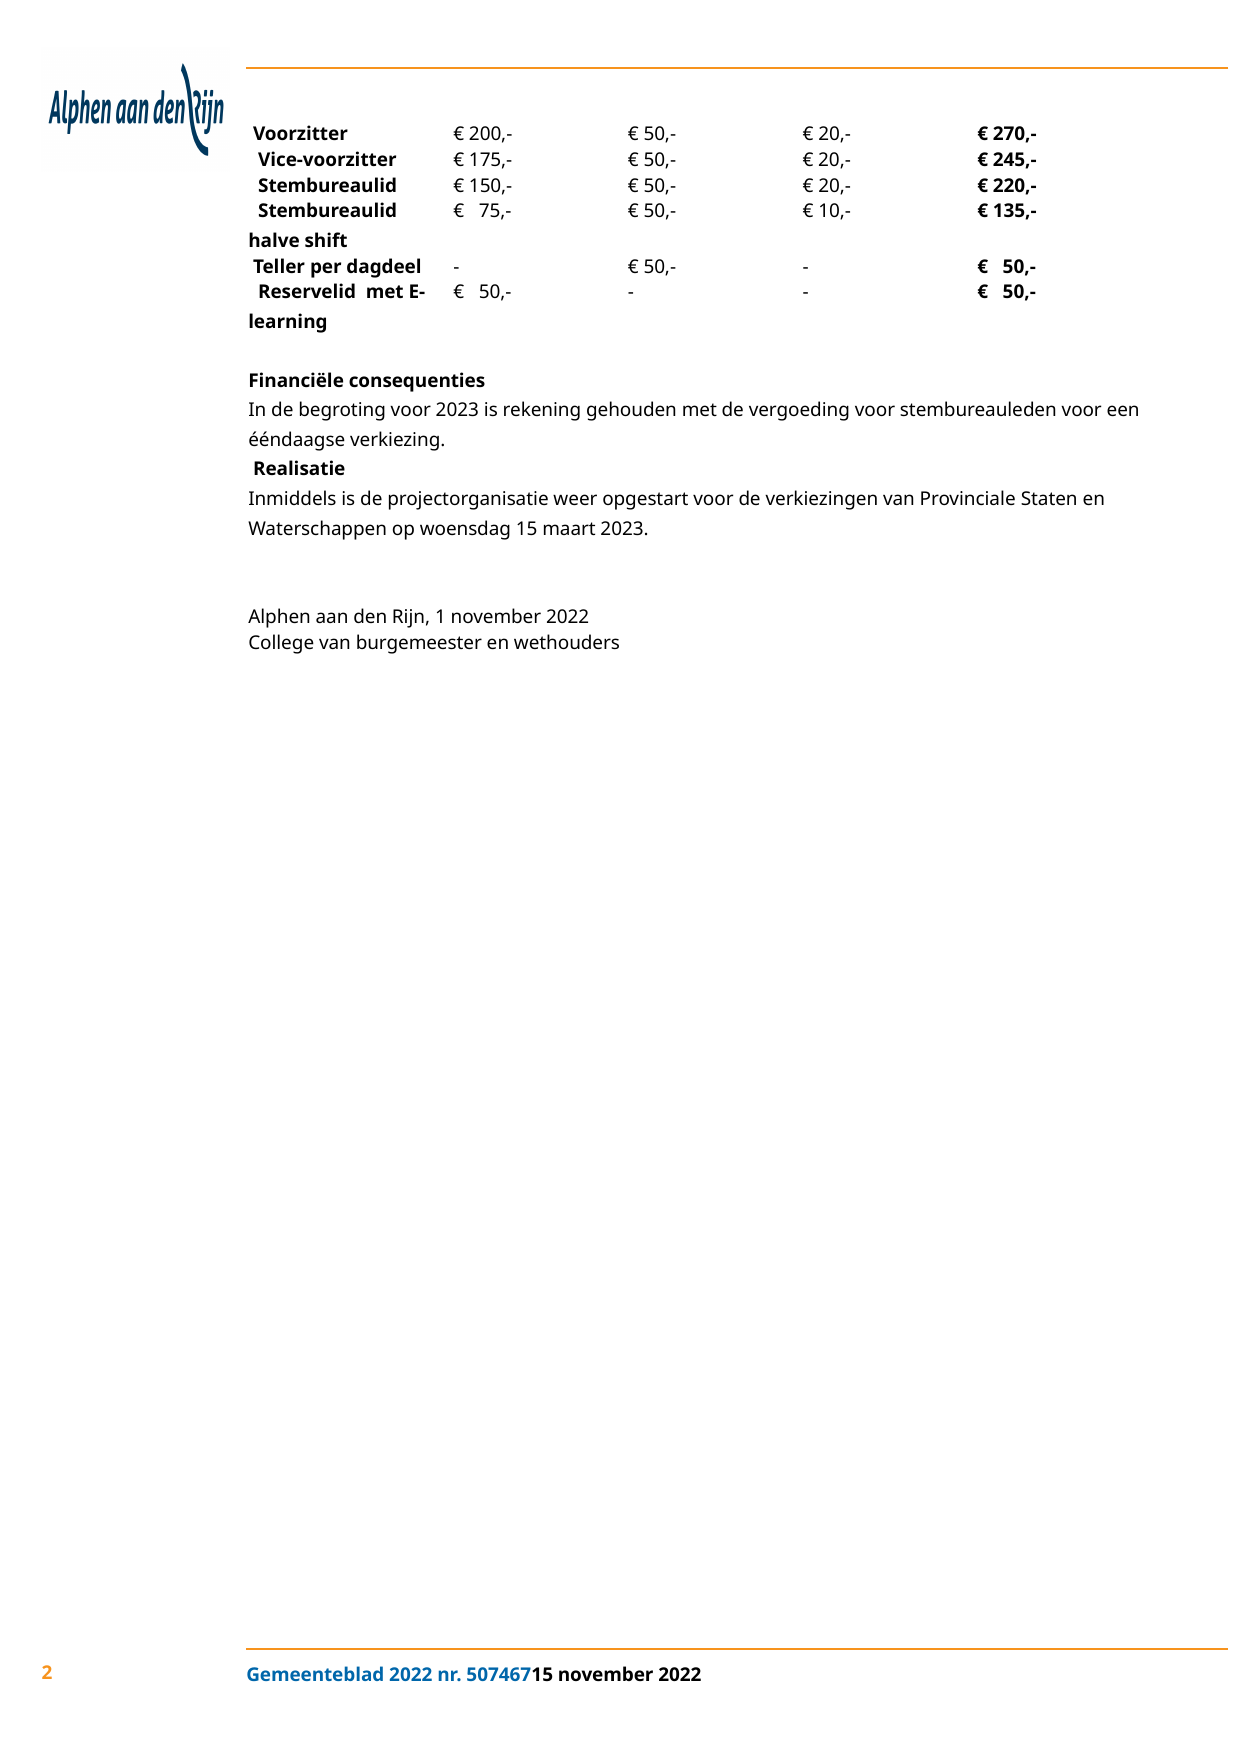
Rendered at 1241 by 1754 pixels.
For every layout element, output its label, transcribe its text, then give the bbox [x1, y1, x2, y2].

table_cell € 270,- [977, 121, 1152, 146]
table_cell € 20,- [802, 121, 977, 146]
text Inmiddels is de projectorganisatie weer opgestart voor de verkiezingen van Provinciale Staten en Waterschappen op woensdag 15 maart 2023. [248, 485, 1152, 541]
table_cell - [802, 279, 977, 334]
text Realisatie [248, 456, 1152, 481]
table_cell € 50,- [628, 146, 802, 172]
table_cell Stembureaulid [248, 172, 453, 198]
table_cell Stembureaulid halve shift [248, 198, 453, 253]
table_cell - [802, 253, 977, 279]
table_header [802, 95, 977, 121]
table_cell Voorzitter [248, 121, 453, 146]
table_header [628, 95, 802, 121]
table_cell € 20,- [802, 146, 977, 172]
table_cell € 200,- [453, 121, 628, 146]
table_cell € 50,- [628, 121, 802, 146]
table_cell - [628, 279, 802, 334]
table_cell € 50,- [628, 253, 802, 279]
table_cell € 20,- [802, 172, 977, 198]
table_cell € 175,- [453, 146, 628, 172]
text College van burgemeester en wethouders [248, 629, 1152, 655]
table_cell € 50,- [977, 279, 1152, 334]
table_cell € 220,- [977, 172, 1152, 198]
table_cell - [453, 253, 628, 279]
table_cell € 75,- [453, 198, 628, 253]
table_header [453, 95, 628, 121]
table_cell € 150,- [453, 172, 628, 198]
text In de begroting voor 2023 is rekening gehouden met de vergoeding voor stembureauleden voor een ééndaagse verkiezing. [248, 396, 1152, 452]
table_cell € 135,- [977, 198, 1152, 253]
table_cell € 245,- [977, 146, 1152, 172]
table_cell € 50,- [628, 198, 802, 253]
table_cell Reservelid met E- learning [248, 279, 453, 334]
text Financiële consequenties [248, 367, 1152, 393]
table_cell € 50,- [628, 172, 802, 198]
table_cell Vice-voorzitter [248, 146, 453, 172]
picture [41, 47, 231, 172]
table_cell € 50,- [453, 279, 628, 334]
table_header [977, 95, 1152, 121]
table_cell € 50,- [977, 253, 1152, 279]
text Alphen aan den Rijn, 1 november 2022 [248, 603, 1152, 629]
table_cell Teller per dagdeel [248, 253, 453, 279]
table_cell € 10,- [802, 198, 977, 253]
table_header [248, 95, 453, 121]
